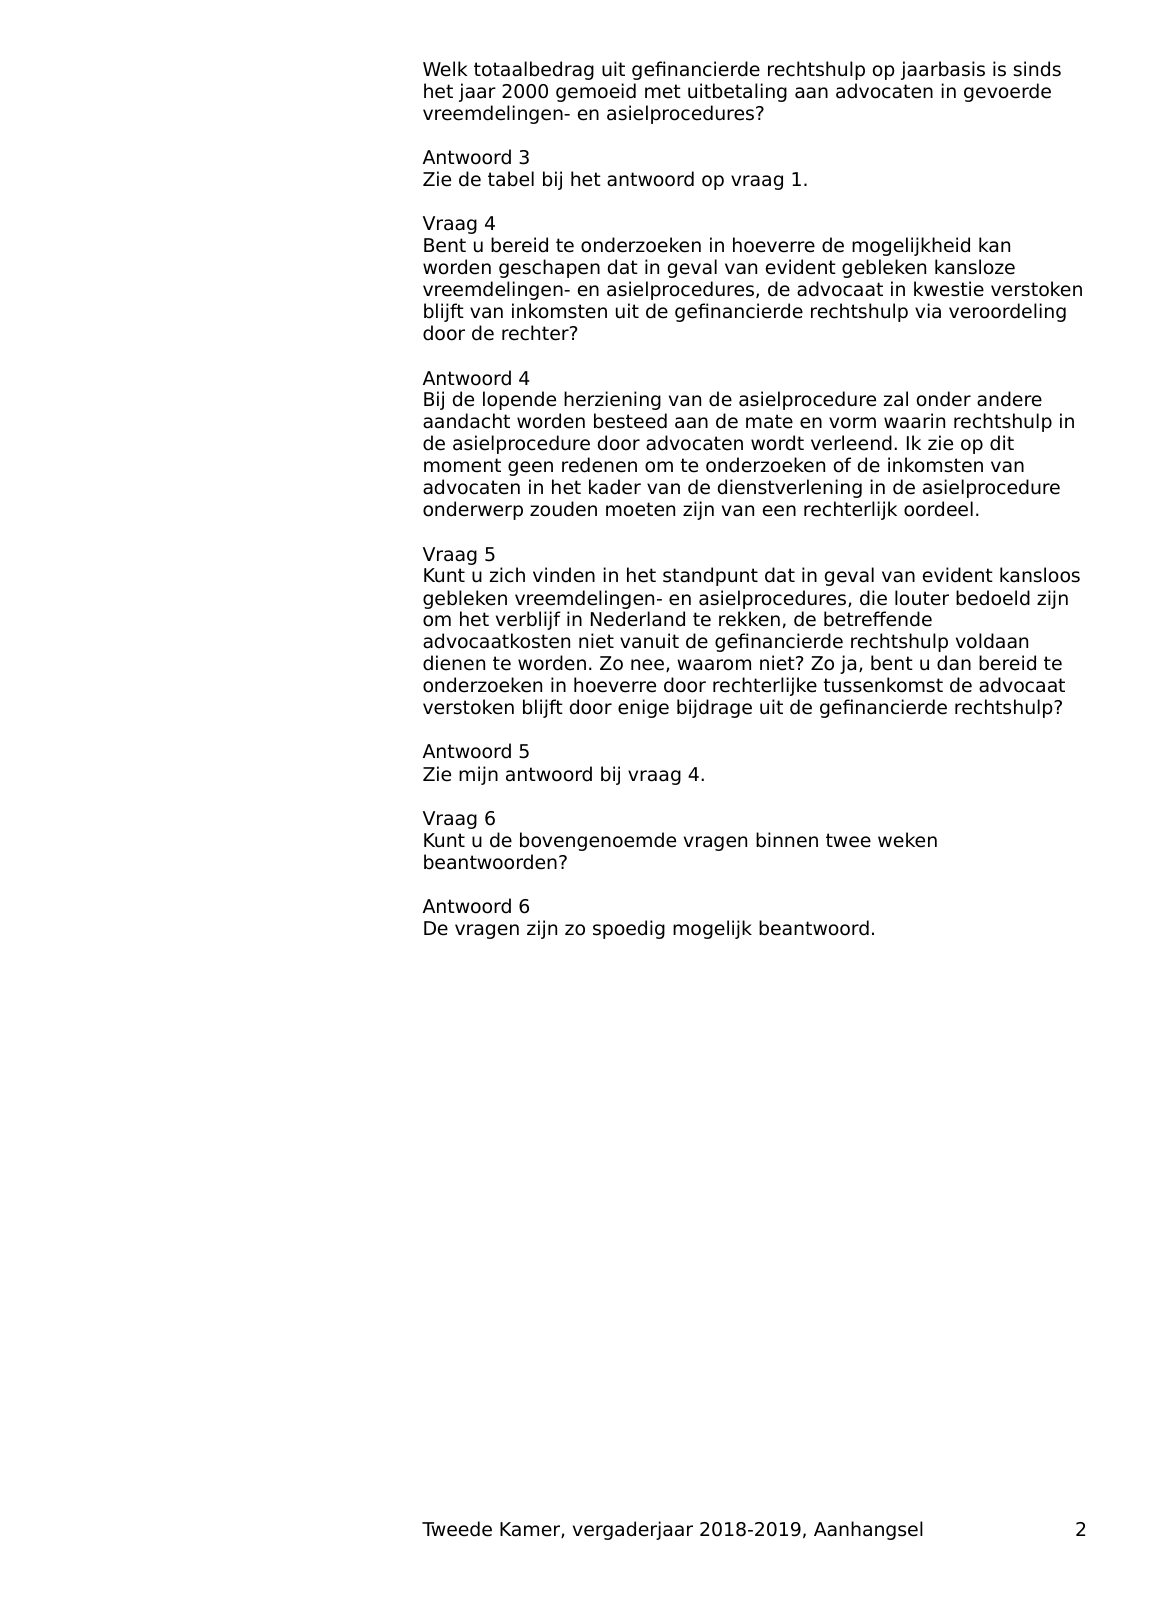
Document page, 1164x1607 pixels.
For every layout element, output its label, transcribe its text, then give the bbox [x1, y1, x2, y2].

text Antwoord 3 [422, 147, 1087, 169]
text Zie de tabel bij het antwoord op vraag 1. [422, 169, 1087, 191]
text Welk totaalbedrag uit gefinancierde rechtshulp op jaarbasis is sinds het jaar 2000 gemoeid met uitbetaling aan advocaten in gevoerde vreemdelingen- en asielprocedures? [422, 59, 1087, 125]
text Kunt u zich vinden in het standpunt dat in geval van evident kansloos gebleken vreemdelingen- en asielprocedures, die louter bedoeld zijn om het verblijf in Nederland te rekken, de betreffende advocaatkosten niet vanuit de gefinancierde rechtshulp voldaan dienen te worden. Zo nee, waarom niet? Zo ja, bent u dan bereid te onderzoeken in hoeverre door rechterlijke tussenkomst de advocaat verstoken blijft door enige bijdrage uit de gefinancierde rechtshulp? [422, 565, 1087, 719]
text Kunt u de bovengenoemde vragen binnen twee weken beantwoorden? [422, 829, 1087, 873]
text Bij de lopende herziening van de asielprocedure zal onder andere aandacht worden besteed aan de mate en vorm waarin rechtshulp in de asielprocedure door advocaten wordt verleend. Ik zie op dit moment geen redenen om te onderzoeken of de inkomsten van advocaten in het kader van de dienstverlening in de asielprocedure onderwerp zouden moeten zijn van een rechterlijk oordeel. [422, 389, 1087, 521]
text Antwoord 4 [422, 367, 1087, 389]
text Bent u bereid te onderzoeken in hoeverre de mogelijkheid kan worden geschapen dat in geval van evident gebleken kansloze vreemdelingen- en asielprocedures, de advocaat in kwestie verstoken blijft van inkomsten uit de gefinancierde rechtshulp via veroordeling door de rechter? [422, 235, 1087, 345]
text Antwoord 5 [422, 741, 1087, 763]
text De vragen zijn zo spoedig mogelijk beantwoord. [422, 918, 1087, 940]
text Antwoord 6 [422, 896, 1087, 918]
text Vraag 6 [422, 808, 1087, 829]
text Vraag 5 [422, 543, 1087, 565]
text Vraag 4 [422, 213, 1087, 235]
text Zie mijn antwoord bij vraag 4. [422, 763, 1087, 785]
